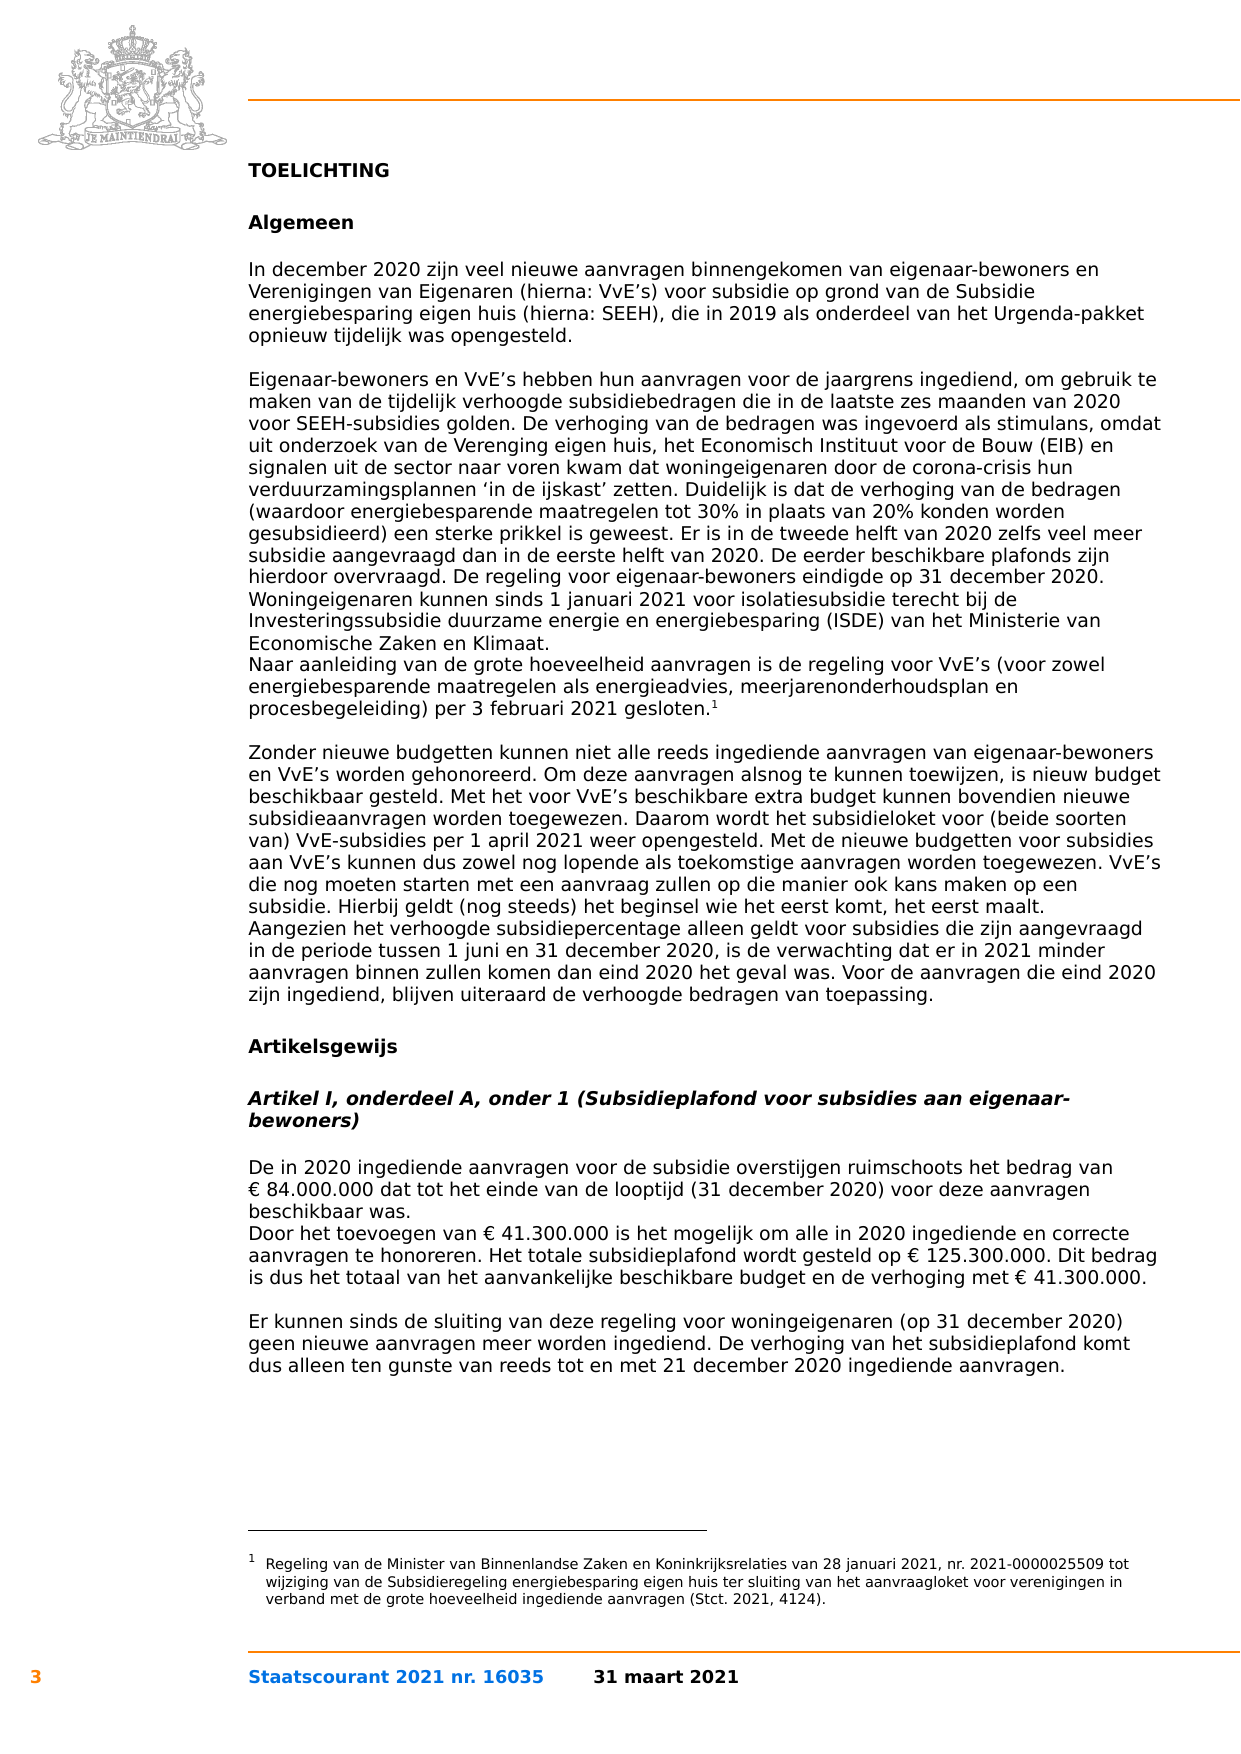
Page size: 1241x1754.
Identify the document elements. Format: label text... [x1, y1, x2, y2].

text In december 2020 zijn veel nieuwe aanvragen binnengekomen van eigenaar-bewoners en Verenigingen van Eigenaren (hierna: VvE’s) voor subsidie op grond van de Subsidie energiebesparing eigen huis (hierna: SEEH), die in 2019 als onderdeel van het Urgenda-pakket opnieuw tijdelijk was opengesteld. [248, 259, 1163, 347]
subtitle Algemeen [248, 212, 1163, 234]
text Aangezien het verhoogde subsidiepercentage alleen geldt voor subsidies die zijn aangevraagd in de periode tussen 1 juni en 31 december 2020, is de verwachting dat er in 2021 minder aanvragen binnen zullen komen dan eind 2020 het geval was. Voor de aanvragen die eind 2020 zijn ingediend, blijven uiteraard de verhoogde bedragen van toepassing. [248, 918, 1163, 1006]
text Zonder nieuwe budgetten kunnen niet alle reeds ingediende aanvragen van eigenaar-bewoners en VvE’s worden gehonoreerd. Om deze aanvragen alsnog te kunnen toewijzen, is nieuw budget beschikbaar gesteld. Met het voor VvE’s beschikbare extra budget kunnen bovendien nieuwe subsidieaanvragen worden toegewezen. Daarom wordt het subsidieloket voor (beide soorten van) VvE-subsidies per 1 april 2021 weer opengesteld. Met de nieuwe budgetten voor subsidies aan VvE’s kunnen dus zowel nog lopende als toekomstige aanvragen worden toegewezen. VvE’s die nog moeten starten met een aanvraag zullen op die manier ook kans maken op een subsidie. Hierbij geldt (nog steeds) het beginsel wie het eerst komt, het eerst maalt. [248, 742, 1163, 918]
text De in 2020 ingediende aanvragen voor de subsidie overstijgen ruimschoots het bedrag van € 84.000.000 dat tot het einde van de looptijd (31 december 2020) voor deze aanvragen beschikbaar was. [248, 1157, 1163, 1223]
text Regeling van de Minister van Binnenlandse Zaken en Koninkrijksrelaties van 28 januari 2021, nr. 2021-0000025509 tot wijziging van de Subsidieregeling energiebesparing eigen huis ter sluiting van het aanvraagloket voor verenigingen in verband met de grote hoeveelheid ingediende aanvragen (Stct. 2021, 4124). [248, 1552, 1163, 1608]
text Door het toevoegen van € 41.300.000 is het mogelijk om alle in 2020 ingediende en correcte aanvragen te honoreren. Het totale subsidieplafond wordt gesteld op € 125.300.000. Dit bedrag is dus het totaal van het aanvankelijke beschikbare budget en de verhoging met € 41.300.000. [248, 1223, 1163, 1289]
text Naar aanleiding van de grote hoeveelheid aanvragen is de regeling voor VvE’s (voor zowel energiebesparende maatregelen als energieadvies, meerjarenonderhoudsplan en procesbegeleiding) per 3 februari 2021 gesloten. [248, 654, 1163, 720]
subtitle Artikel I, onderdeel A, onder 1 (Subsidieplafond voor subsidies aan eigenaar-bewoners) [248, 1088, 1163, 1132]
subtitle Artikelsgewijs [248, 1036, 1163, 1058]
picture [38, 25, 227, 150]
subtitle TOELICHTING [248, 160, 1163, 182]
text Er kunnen sinds de sluiting van deze regeling voor woningeigenaren (op 31 december 2020) geen nieuwe aanvragen meer worden ingediend. De verhoging van het subsidieplafond komt dus alleen ten gunste van reeds tot en met 21 december 2020 ingediende aanvragen. [248, 1311, 1163, 1377]
text Eigenaar-bewoners en VvE’s hebben hun aanvragen voor de jaargrens ingediend, om gebruik te maken van de tijdelijk verhoogde subsidiebedragen die in de laatste zes maanden van 2020 voor SEEH-subsidies golden. De verhoging van de bedragen was ingevoerd als stimulans, omdat uit onderzoek van de Verenging eigen huis, het Economisch Instituut voor de Bouw (EIB) en signalen uit de sector naar voren kwam dat woningeigenaren door de corona-crisis hun verduurzamingsplannen ‘in de ijskast’ zetten. Duidelijk is dat de verhoging van de bedragen (waardoor energiebesparende maatregelen tot 30% in plaats van 20% konden worden gesubsidieerd) een sterke prikkel is geweest. Er is in de tweede helft van 2020 zelfs veel meer subsidie aangevraagd dan in de eerste helft van 2020. De eerder beschikbare plafonds zijn hierdoor overvraagd. De regeling voor eigenaar-bewoners eindigde op 31 december 2020. Woningeigenaren kunnen sinds 1 januari 2021 voor isolatiesubsidie terecht bij de Investeringssubsidie duurzame energie en energiebesparing (ISDE) van het Ministerie van Economische Zaken en Klimaat. [248, 369, 1163, 654]
